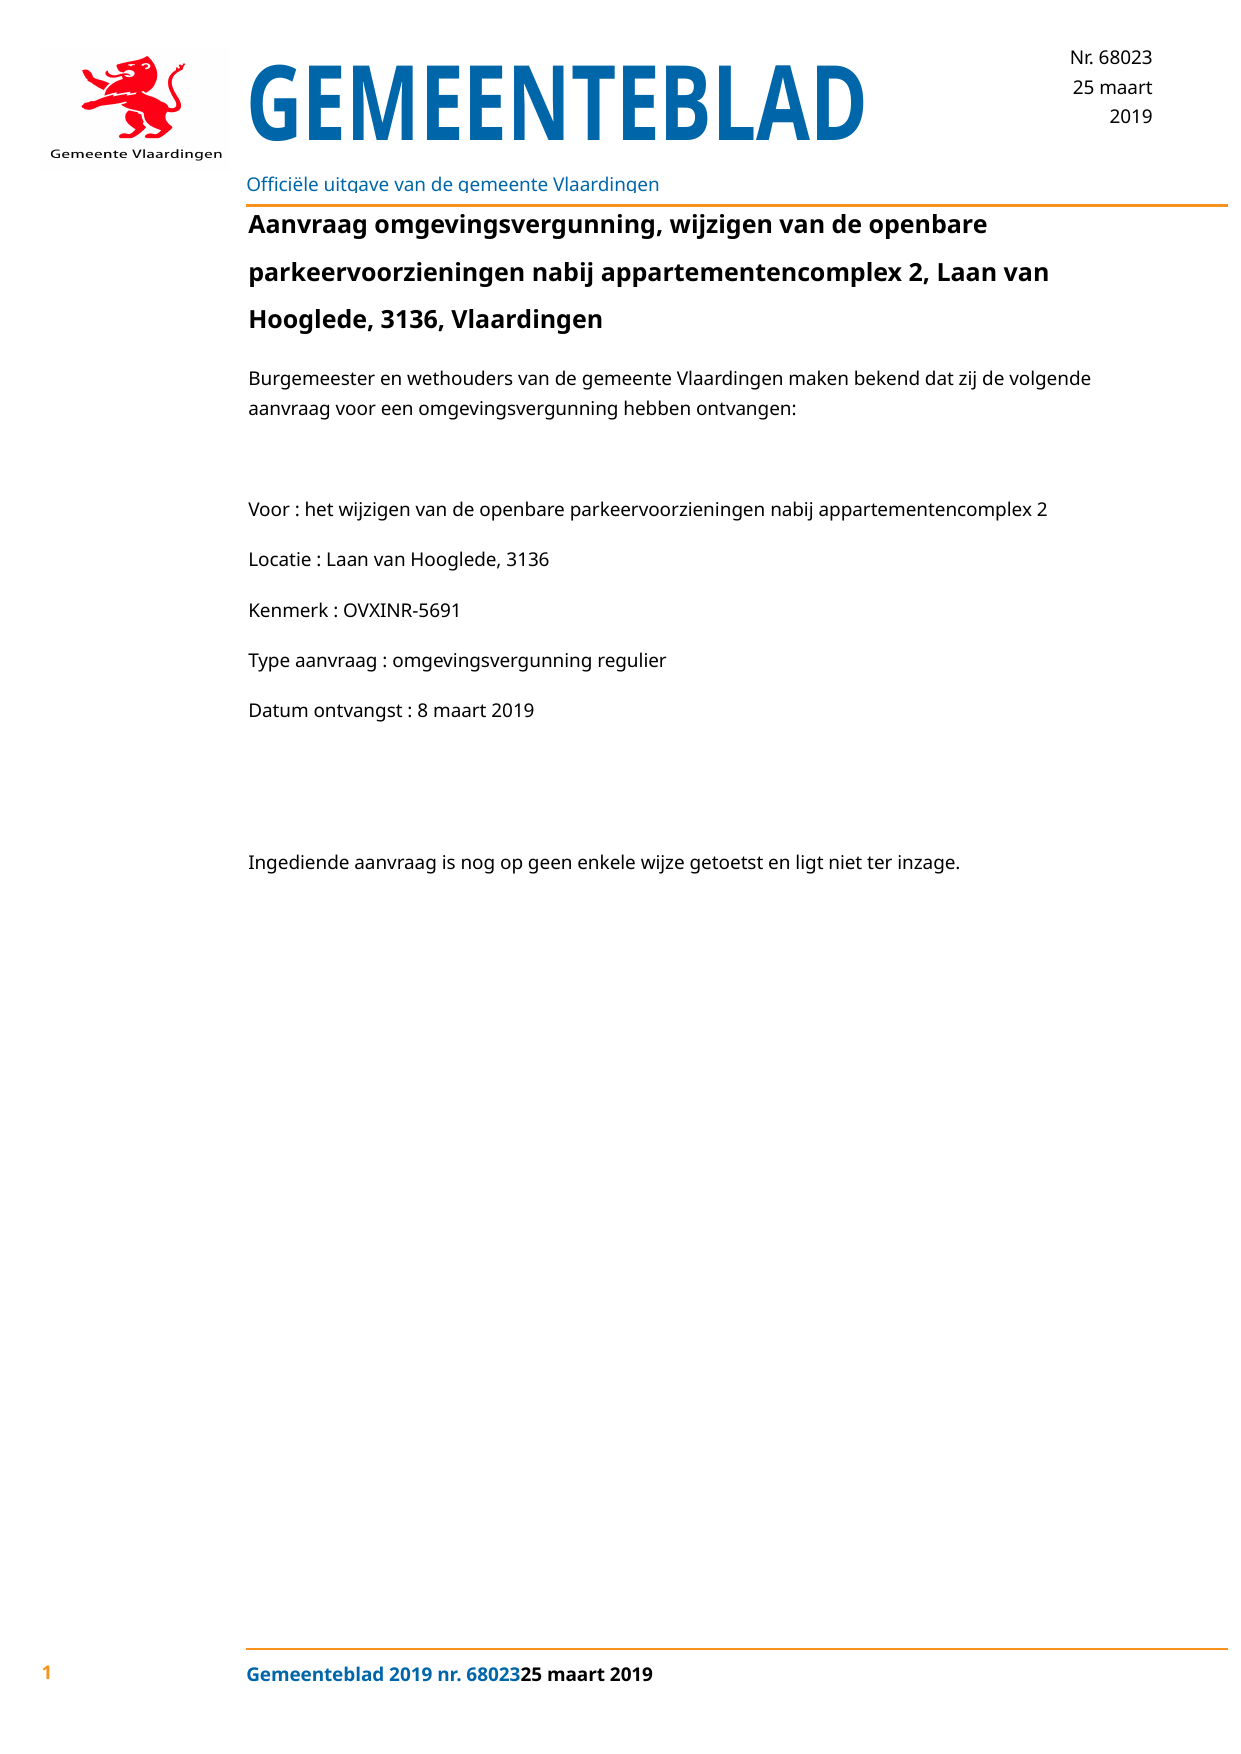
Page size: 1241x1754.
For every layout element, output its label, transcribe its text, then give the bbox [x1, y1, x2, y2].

text Burgemeester en wethouders van de gemeente Vlaardingen maken bekend dat zij de volgende aanvraag voor een omgevingsvergunning hebben ontvangen: [248, 366, 1152, 421]
text Locatie : Laan van Hooglede, 3136 [248, 546, 1152, 572]
text Kenmerk : OVXINR-5691 [248, 597, 1152, 622]
text Datum ontvangst : 8 maart 2019 [248, 698, 1152, 723]
text Type aanvraag : omgevingsvergunning regulier [248, 647, 1152, 673]
text Aanvraag omgevingsvergunning, wijzigen van de openbare parkeervoorzieningen nabij appartementencomplex 2, Laan van Hooglede, 3136, Vlaardingen [248, 207, 1152, 336]
picture [41, 47, 231, 172]
text Ingediende aanvraag is nog op geen enkele wijze getoetst en ligt niet ter inzage. [248, 849, 1152, 874]
text Voor : het wijzigen van de openbare parkeervoorzieningen nabij appartementencomplex 2 [248, 496, 1152, 522]
